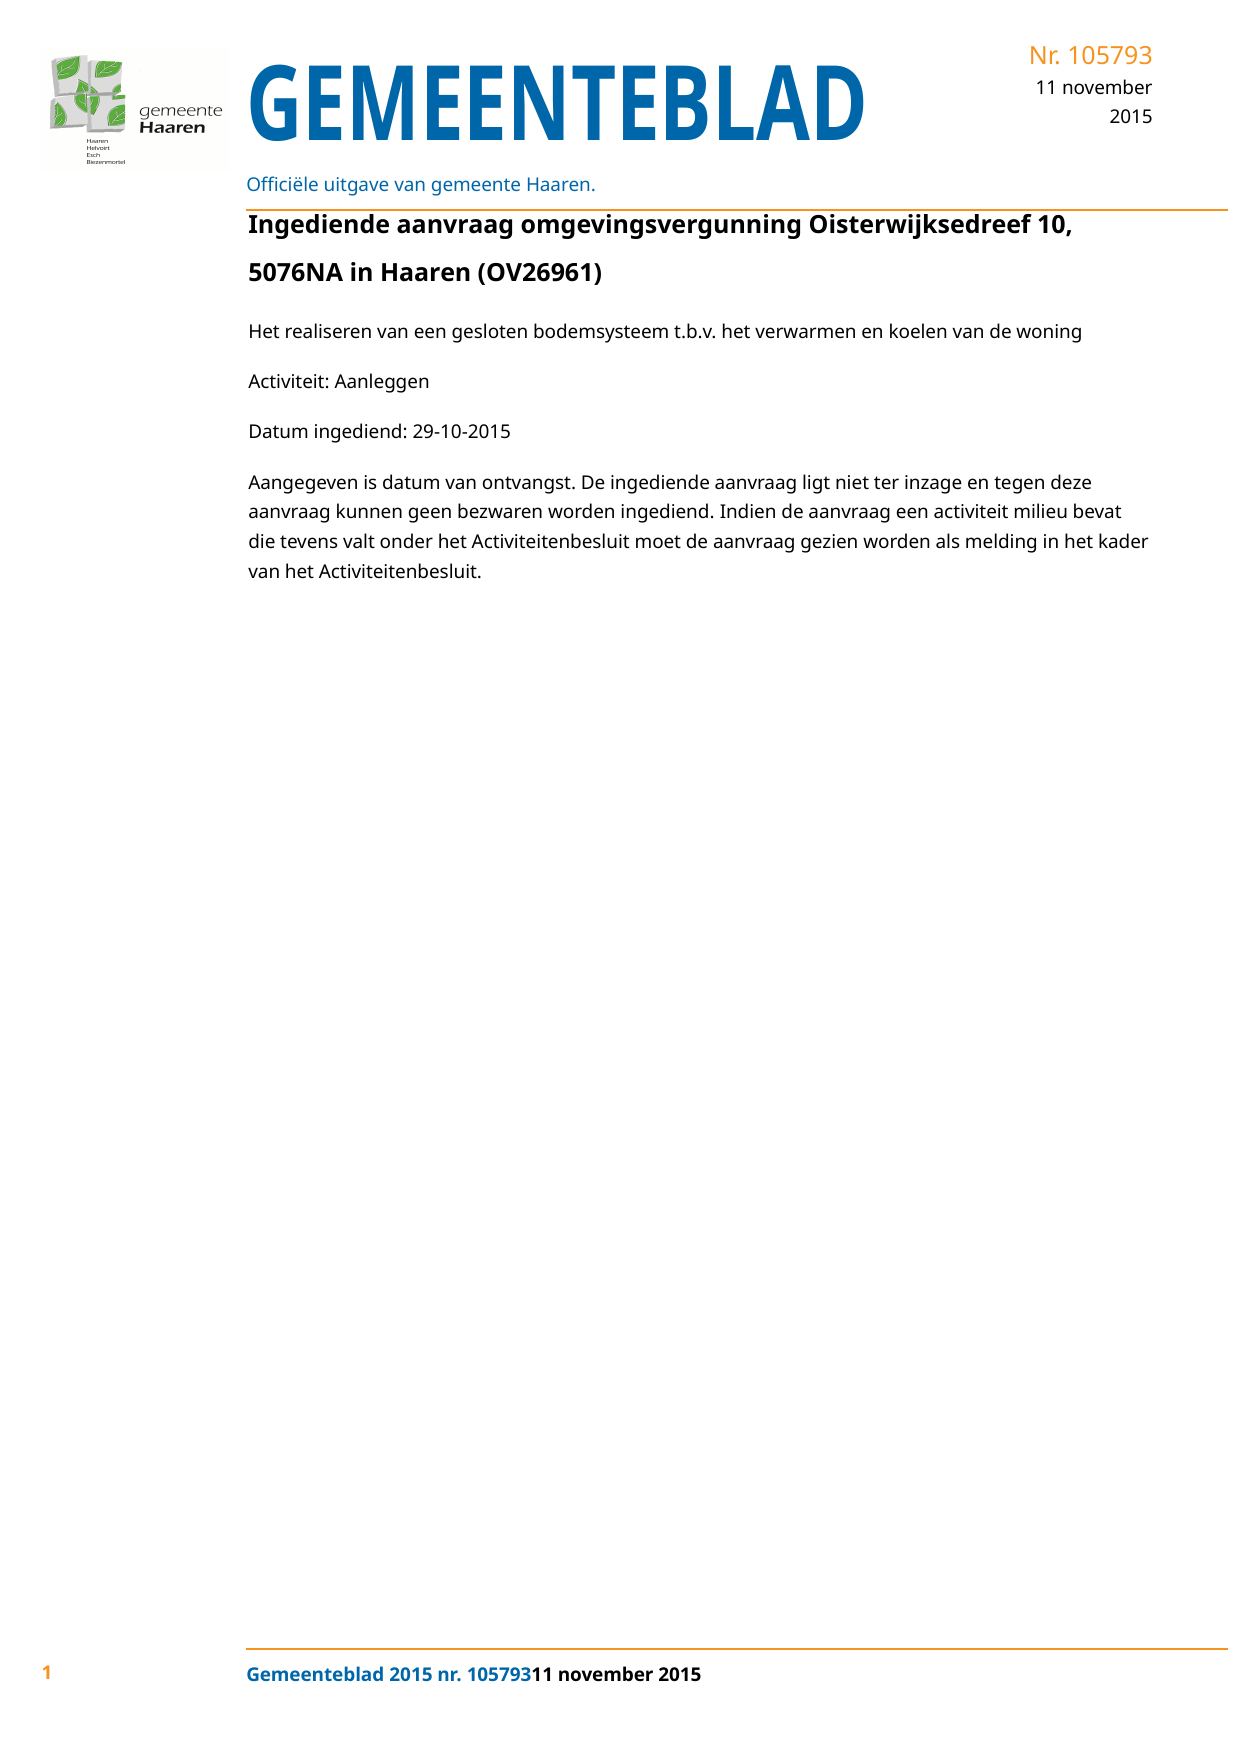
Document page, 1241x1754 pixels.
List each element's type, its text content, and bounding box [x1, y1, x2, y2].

text Ingediende aanvraag omgevingsvergunning Oisterwijksedreef 10, 5076NA in Haaren (OV26961) [248, 211, 1152, 288]
text Het realiseren van een gesloten bodemsysteem t.b.v. het verwarmen en koelen van de woning [248, 318, 1152, 344]
text Datum ingediend: 29-10-2015 [248, 419, 1152, 444]
text Aangegeven is datum van ontvangst. De ingediende aanvraag ligt niet ter inzage en tegen deze aanvraag kunnen geen bezwaren worden ingediend. Indien de aanvraag een activiteit milieu bevat die tevens valt onder het Activiteitenbesluit moet de aanvraag gezien worden als melding in het kader van het Activiteitenbesluit. [248, 469, 1152, 584]
text Activiteit: Aanleggen [248, 368, 1152, 394]
picture [41, 47, 231, 172]
